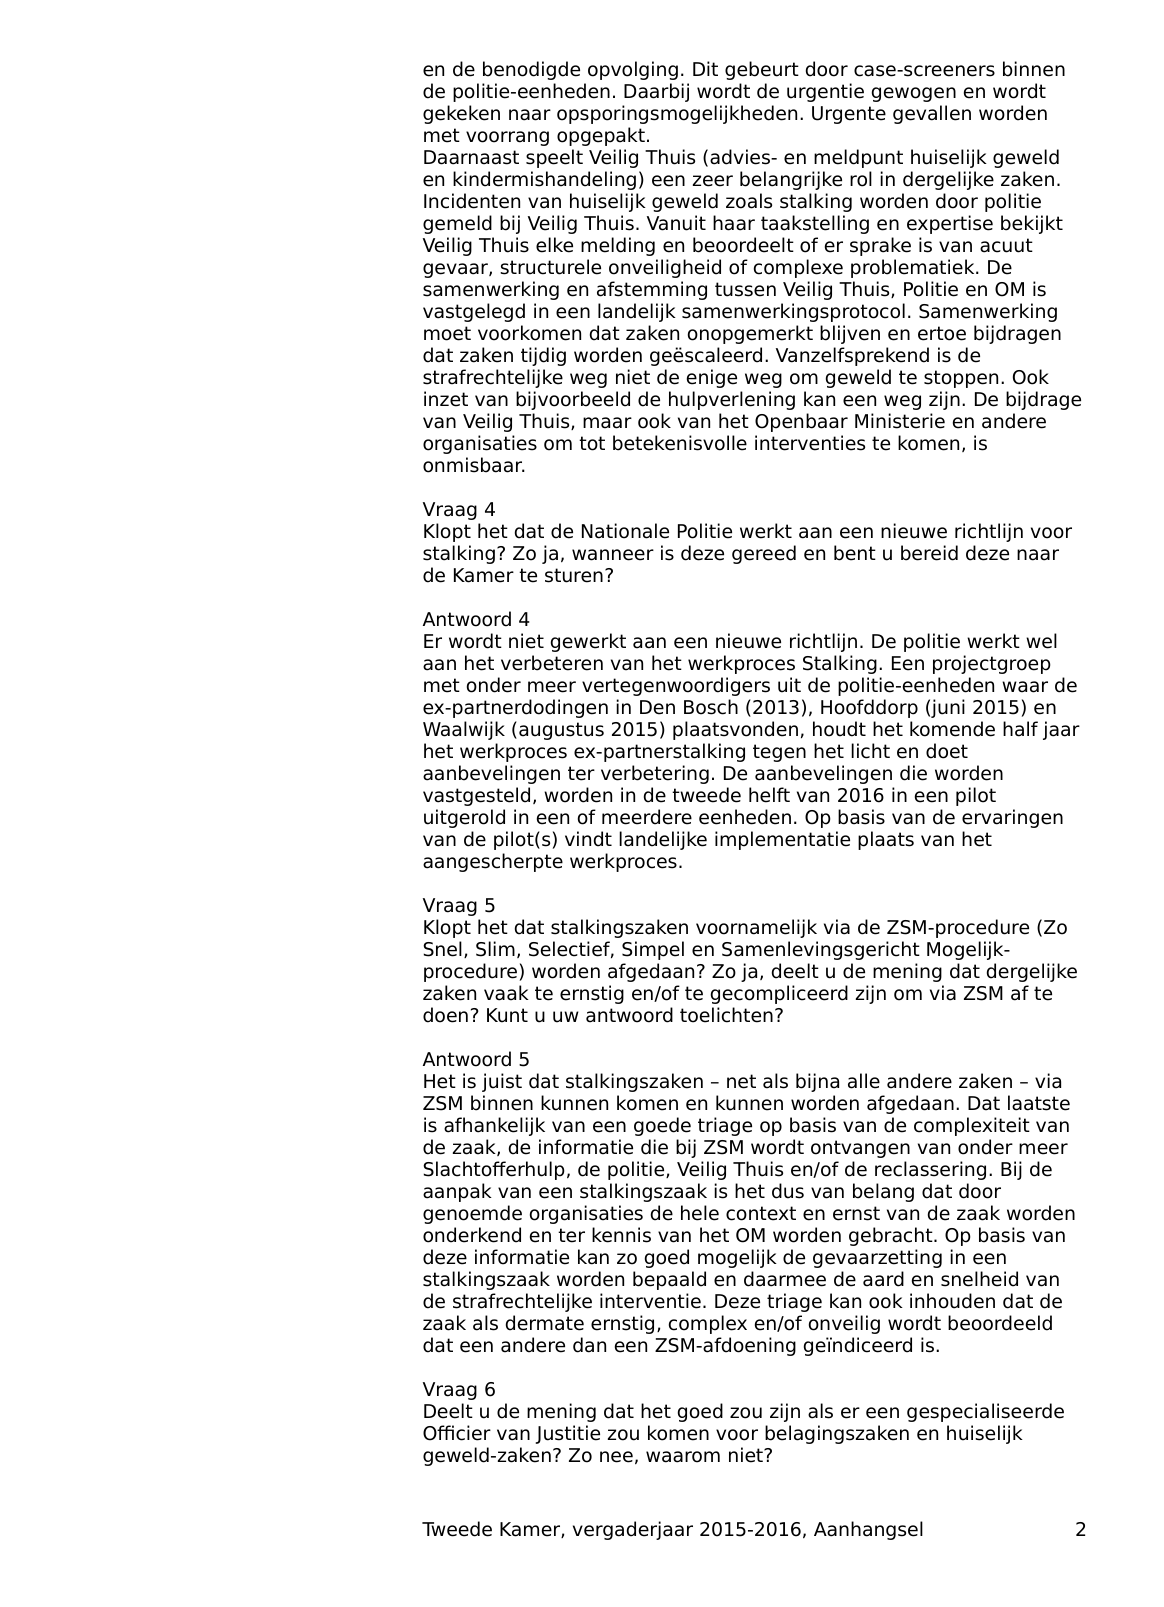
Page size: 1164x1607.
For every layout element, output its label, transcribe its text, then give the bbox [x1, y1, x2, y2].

text en de benodigde opvolging. Dit gebeurt door case-screeners binnen de politie-eenheden. Daarbij wordt de urgentie gewogen en wordt gekeken naar opsporingsmogelijkheden. Urgente gevallen worden met voorrang opgepakt. [422, 59, 1087, 147]
text Vraag 4 [422, 499, 1087, 521]
text Antwoord 5 [422, 1049, 1087, 1071]
text Antwoord 4 [422, 609, 1087, 631]
text Klopt het dat de Nationale Politie werkt aan een nieuwe richtlijn voor stalking? Zo ja, wanneer is deze gereed en bent u bereid deze naar de Kamer te sturen? [422, 521, 1087, 587]
text Deelt u de mening dat het goed zou zijn als er een gespecialiseerde Officier van Justitie zou komen voor belagingszaken en huiselijk geweld-zaken? Zo nee, waarom niet? [422, 1401, 1087, 1467]
text Daarnaast speelt Veilig Thuis (advies- en meldpunt huiselijk geweld en kindermishandeling) een zeer belangrijke rol in dergelijke zaken. Incidenten van huiselijk geweld zoals stalking worden door politie gemeld bij Veilig Thuis. Vanuit haar taakstelling en expertise bekijkt Veilig Thuis elke melding en beoordeelt of er sprake is van acuut gevaar, structurele onveiligheid of complexe problematiek. De samenwerking en afstemming tussen Veilig Thuis, Politie en OM is vastgelegd in een landelijk samenwerkingsprotocol. Samenwerking moet voorkomen dat zaken onopgemerkt blijven en ertoe bijdragen dat zaken tijdig worden geëscaleerd. Vanzelfsprekend is de strafrechtelijke weg niet de enige weg om geweld te stoppen. Ook inzet van bijvoorbeeld de hulpverlening kan een weg zijn. De bijdrage van Veilig Thuis, maar ook van het Openbaar Ministerie en andere organisaties om tot betekenisvolle interventies te komen, is onmisbaar. [422, 147, 1087, 477]
text Er wordt niet gewerkt aan een nieuwe richtlijn. De politie werkt wel aan het verbeteren van het werkproces Stalking. Een projectgroep met onder meer vertegenwoordigers uit de politie-eenheden waar de ex-partnerdodingen in Den Bosch (2013), Hoofddorp (juni 2015) en Waalwijk (augustus 2015) plaatsvonden, houdt het komende half jaar het werkproces ex-partnerstalking tegen het licht en doet aanbevelingen ter verbetering. De aanbevelingen die worden vastgesteld, worden in de tweede helft van 2016 in een pilot uitgerold in een of meerdere eenheden. Op basis van de ervaringen van de pilot(s) vindt landelijke implementatie plaats van het aangescherpte werkproces. [422, 631, 1087, 873]
text Vraag 5 [422, 895, 1087, 917]
text Het is juist dat stalkingszaken – net als bijna alle andere zaken – via ZSM binnen kunnen komen en kunnen worden afgedaan. Dat laatste is afhankelijk van een goede triage op basis van de complexiteit van de zaak, de informatie die bij ZSM wordt ontvangen van onder meer Slachtofferhulp, de politie, Veilig Thuis en/of de reclassering. Bij de aanpak van een stalkingszaak is het dus van belang dat door genoemde organisaties de hele context en ernst van de zaak worden onderkend en ter kennis van het OM worden gebracht. Op basis van deze informatie kan zo goed mogelijk de gevaarzetting in een stalkingszaak worden bepaald en daarmee de aard en snelheid van de strafrechtelijke interventie. Deze triage kan ook inhouden dat de zaak als dermate ernstig, complex en/of onveilig wordt beoordeeld dat een andere dan een ZSM-afdoening geïndiceerd is. [422, 1071, 1087, 1357]
text Klopt het dat stalkingszaken voornamelijk via de ZSM-procedure (Zo Snel, Slim, Selectief, Simpel en Samenlevingsgericht Mogelijk-procedure) worden afgedaan? Zo ja, deelt u de mening dat dergelijke zaken vaak te ernstig en/of te gecompliceerd zijn om via ZSM af te doen? Kunt u uw antwoord toelichten? [422, 917, 1087, 1027]
text Vraag 6 [422, 1379, 1087, 1401]
